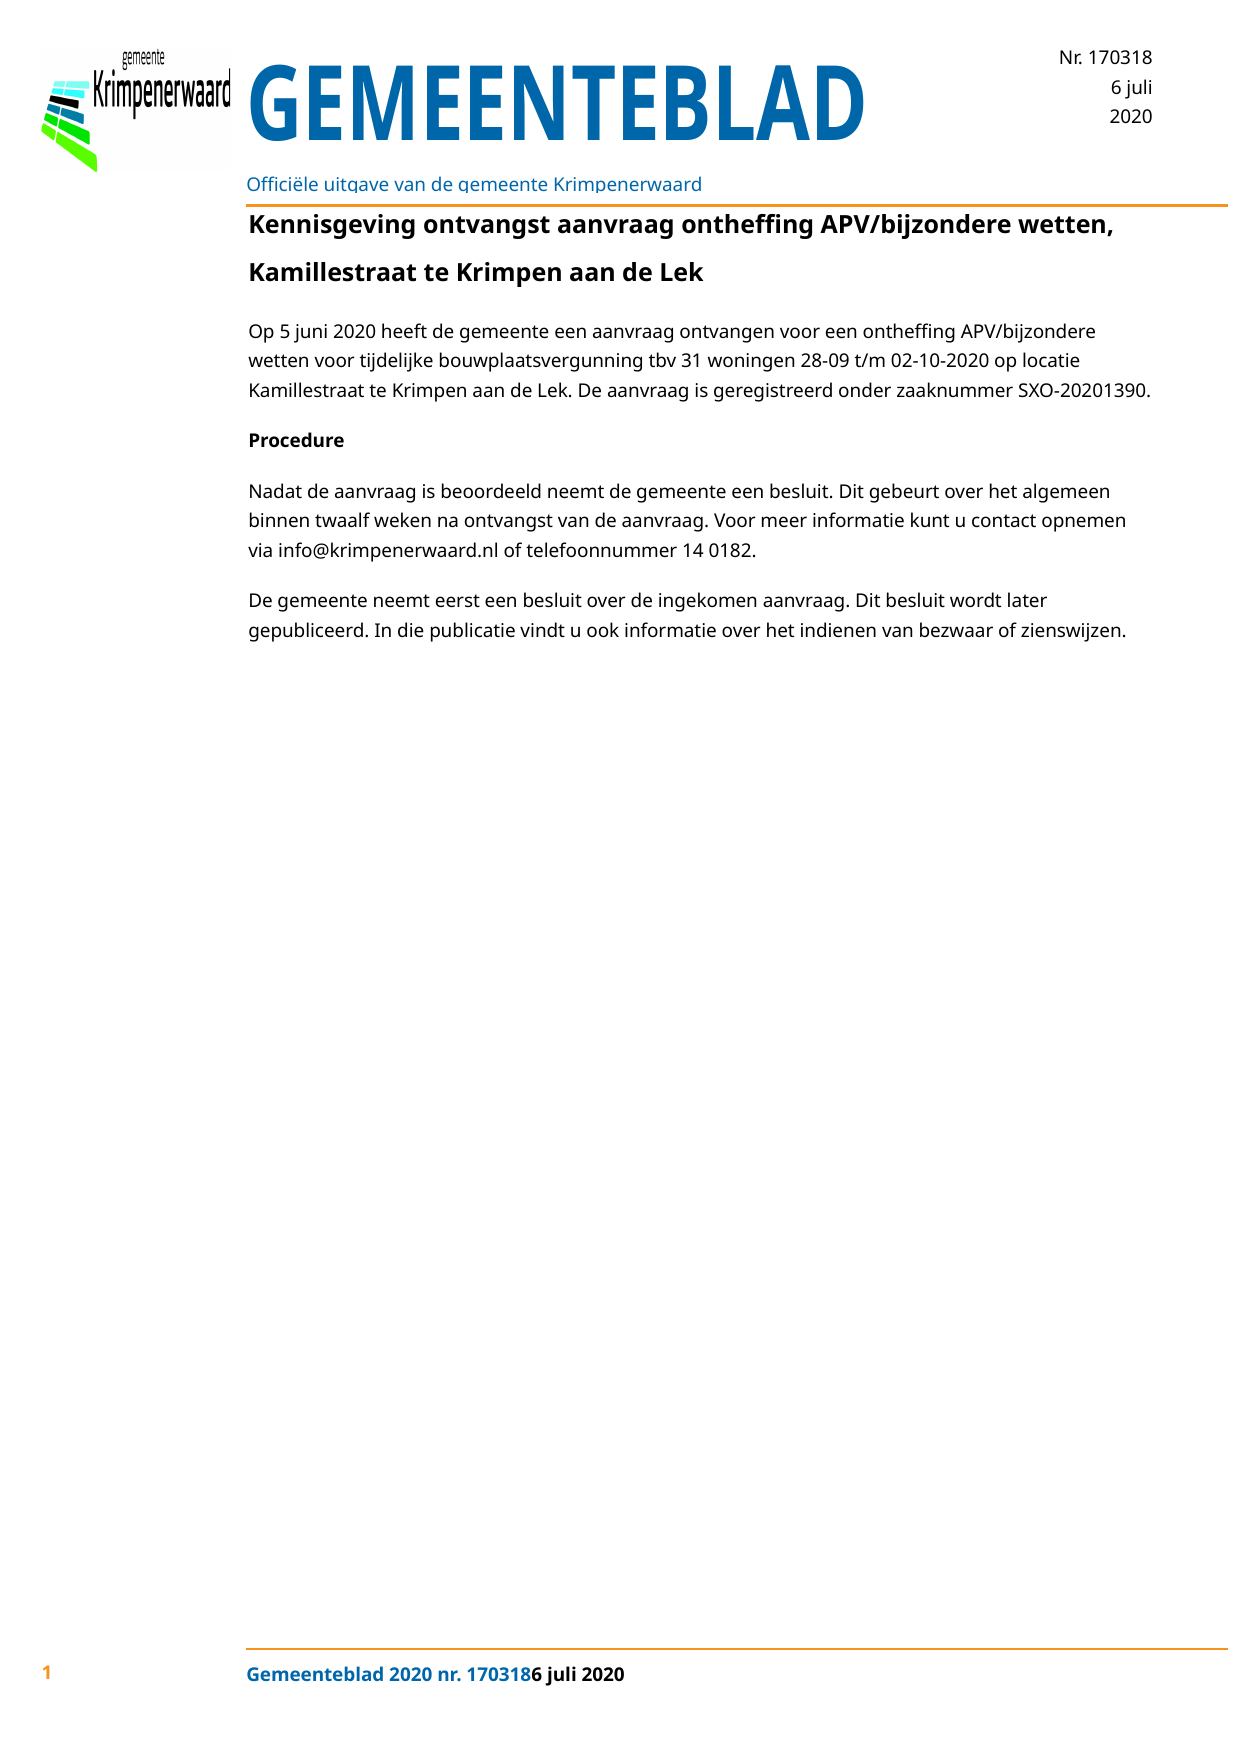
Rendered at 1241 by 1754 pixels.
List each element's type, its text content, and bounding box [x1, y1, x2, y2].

picture [41, 47, 231, 172]
text Nadat de aanvraag is beoordeeld neemt de gemeente een besluit. Dit gebeurt over het algemeen binnen twaalf weken na ontvangst van de aanvraag. Voor meer informatie kunt u contact opnemen via info@krimpenerwaard.nl of telefoonnummer 14 0182. [248, 478, 1152, 563]
text De gemeente neemt eerst een besluit over de ingekomen aanvraag. Dit besluit wordt later gepubliceerd. In die publicatie vindt u ook informatie over het indienen van bezwaar of zienswijzen. [248, 587, 1152, 643]
text Kennisgeving ontvangst aanvraag ontheffing APV/bijzondere wetten, Kamillestraat te Krimpen aan de Lek [248, 207, 1152, 288]
text Op 5 juni 2020 heeft de gemeente een aanvraag ontvangen voor een ontheffing APV/bijzondere wetten voor tijdelijke bouwplaatsvergunning tbv 31 woningen 28-09 t/m 02-10-2020 op locatie Kamillestraat te Krimpen aan de Lek. De aanvraag is geregistreerd onder zaaknummer SXO-20201390. [248, 318, 1152, 403]
text Procedure [248, 427, 1152, 453]
